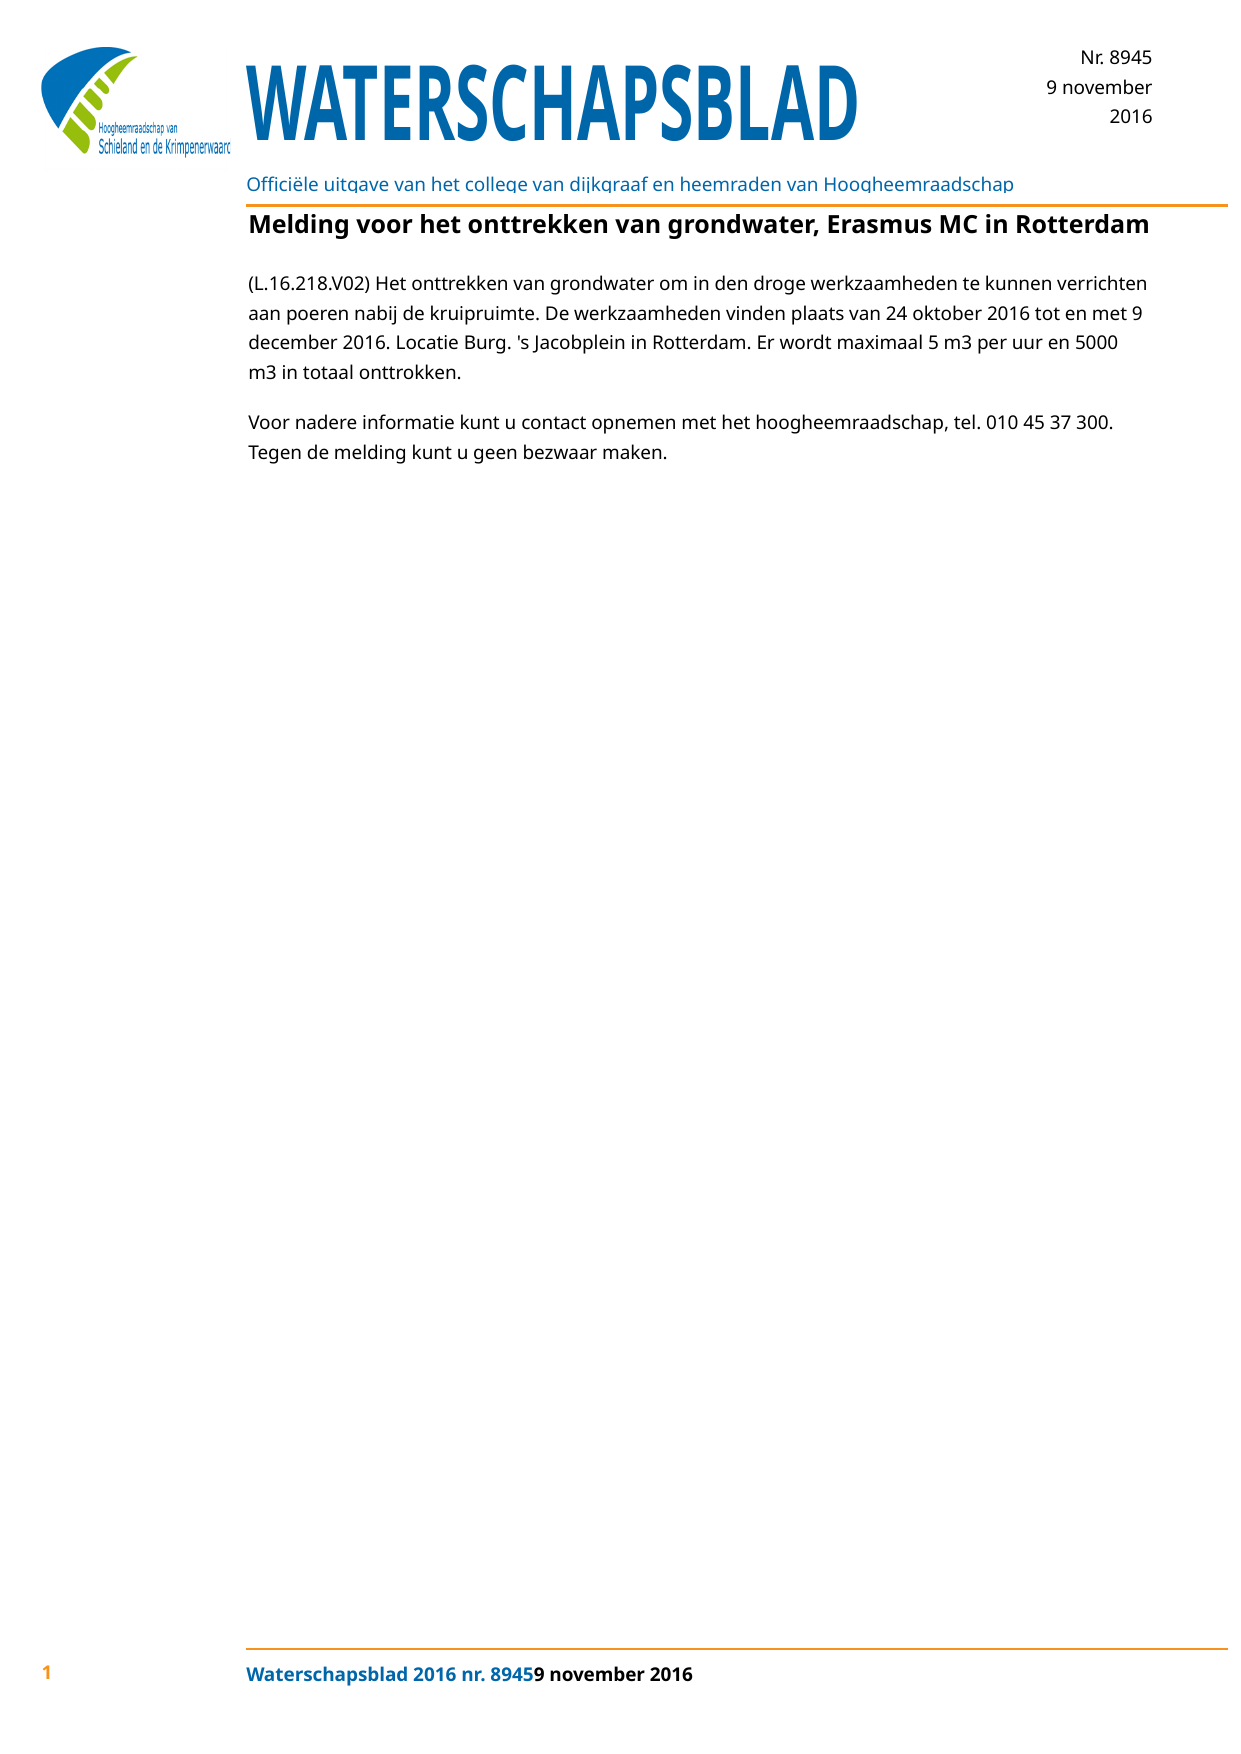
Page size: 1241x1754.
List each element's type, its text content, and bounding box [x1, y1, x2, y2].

picture [41, 47, 231, 172]
text Melding voor het onttrekken van grondwater, Erasmus MC in Rotterdam [248, 207, 1152, 241]
text (L.16.218.V02) Het onttrekken van grondwater om in den droge werkzaamheden te kunnen verrichten aan poeren nabij de kruipruimte. De werkzaamheden vinden plaats van 24 oktober 2016 tot en met 9 december 2016. Locatie Burg. 's Jacobplein in Rotterdam. Er wordt maximaal 5 m3 per uur en 5000 m3 in totaal onttrokken. [248, 270, 1152, 385]
text Voor nadere informatie kunt u contact opnemen met het hoogheemraadschap, tel. 010 45 37 300. Tegen de melding kunt u geen bezwaar maken. [248, 409, 1152, 465]
